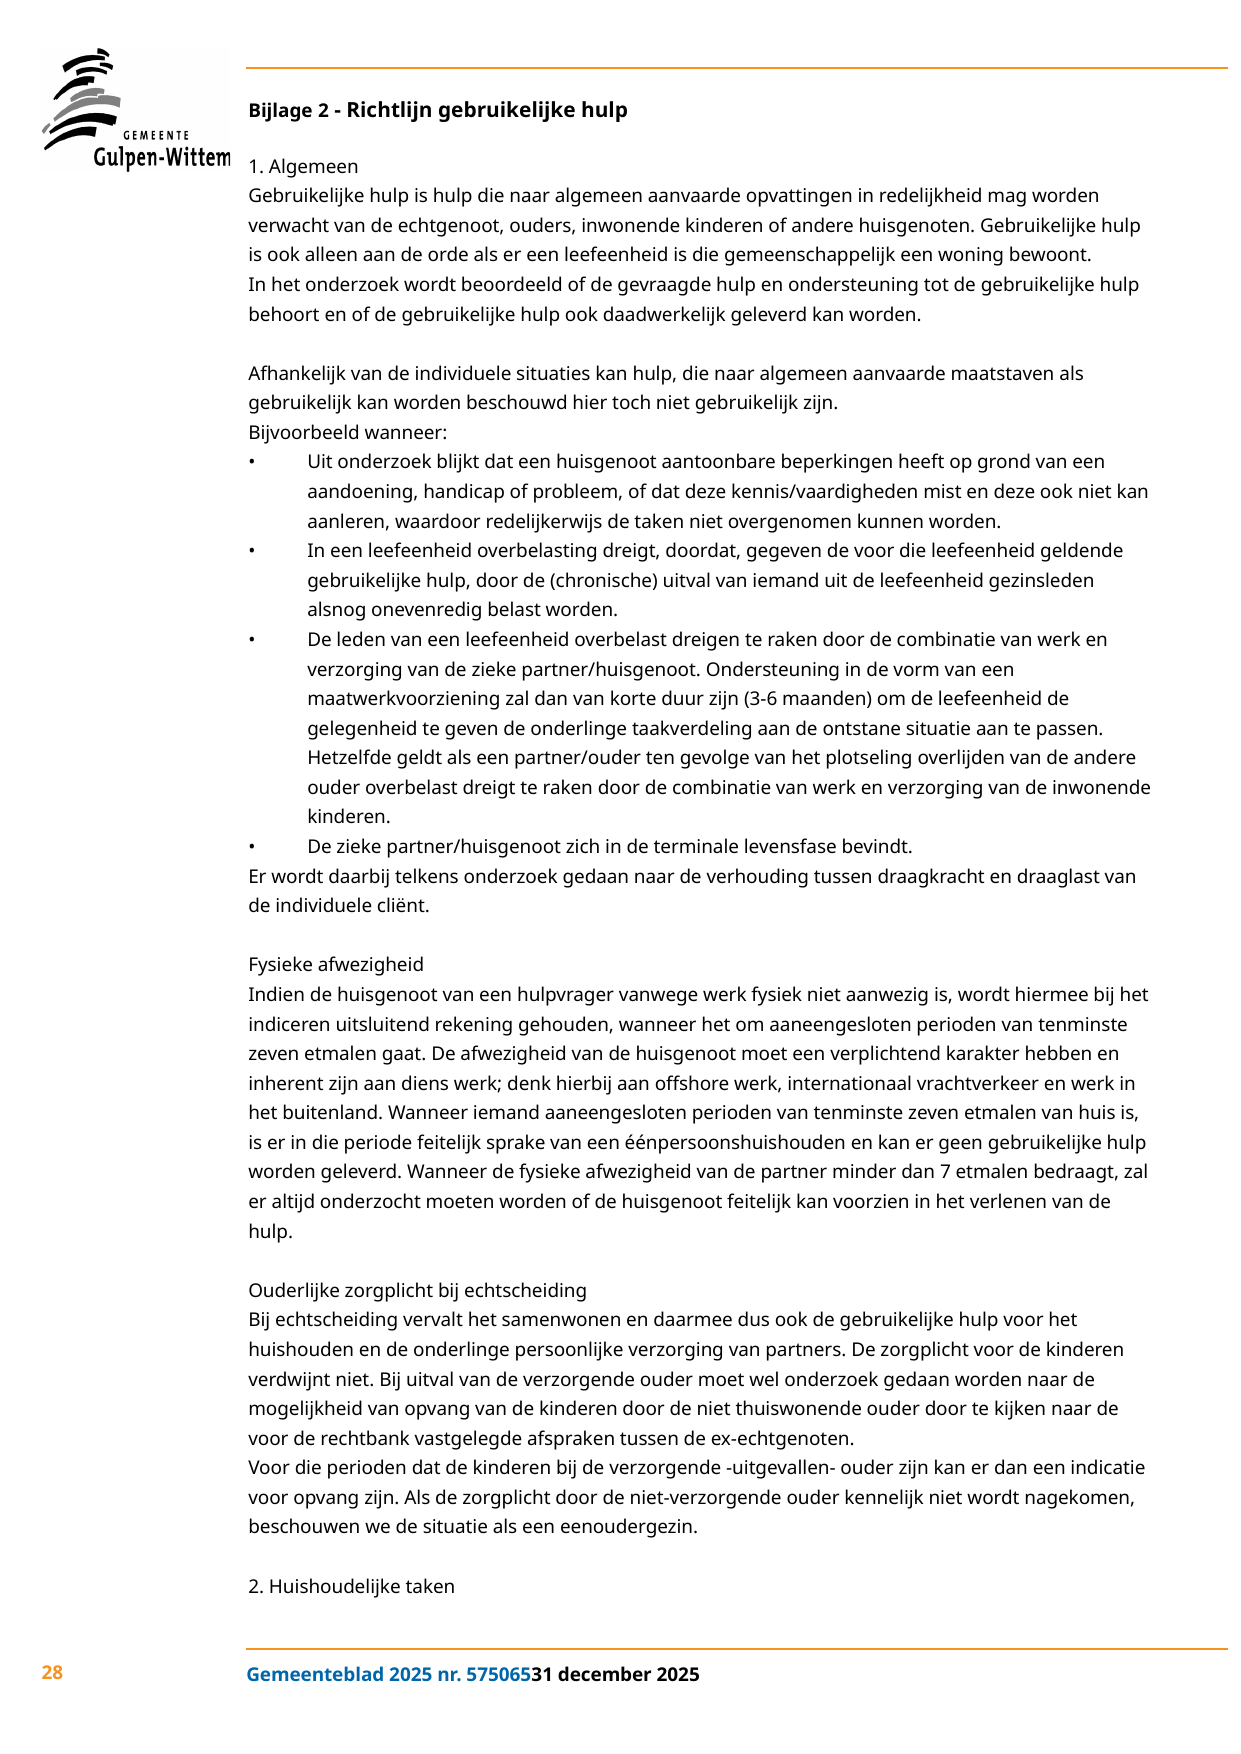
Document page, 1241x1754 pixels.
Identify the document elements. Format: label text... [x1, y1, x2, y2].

text Gebruikelijke hulp is hulp die naar algemeen aanvaarde opvattingen in redelijkheid mag worden verwacht van de echtgenoot, ouders, inwonende kinderen of andere huisgenoten. Gebruikelijke hulp is ook alleen aan de orde als er een leefeenheid is die gemeenschappelijk een woning bewoont. [248, 182, 1152, 267]
list De zieke partner/huisgenoot zich in de terminale levensfase bevindt. [248, 833, 1152, 859]
picture [41, 47, 231, 172]
list In een leefeenheid overbelasting dreigt, doordat, gegeven de voor die leefeenheid geldende gebruikelijke hulp, door de (chronische) uitval van iemand uit de leefeenheid gezinsleden alsnog onevenredig belast worden. [248, 537, 1152, 622]
text Fysieke afwezigheid [248, 952, 1152, 977]
text Bijvoorbeeld wanneer: [248, 419, 1152, 445]
text Ouderlijke zorgplicht bij echtscheiding [248, 1277, 1152, 1303]
text Bij echtscheiding vervalt het samenwonen en daarmee dus ook de gebruikelijke hulp voor het huishouden en de onderlinge persoonlijke verzorging van partners. De zorgplicht voor de kinderen verdwijnt niet. Bij uitval van de verzorgende ouder moet wel onderzoek gedaan worden naar de mogelijkheid van opvang van de kinderen door de niet thuiswonende ouder door te kijken naar de voor de rechtbank vastgelegde afspraken tussen de ex-echtgenoten. [248, 1307, 1152, 1451]
text In het onderzoek wordt beoordeeld of de gevraagde hulp en ondersteuning tot de gebruikelijke hulp behoort en of de gebruikelijke hulp ook daadwerkelijk geleverd kan worden. [248, 271, 1152, 327]
text 1. Algemeen [248, 153, 1152, 179]
text Indien de huisgenoot van een hulpvrager vanwege werk fysiek niet aanwezig is, wordt hiermee bij het indiceren uitsluitend rekening gehouden, wanneer het om aaneengesloten perioden van tenminste zeven etmalen gaat. De afwezigheid van de huisgenoot moet een verplichtend karakter hebben en inherent zijn aan diens werk; denk hierbij aan offshore werk, internationaal vrachtverkeer en werk in het buitenland. Wanneer iemand aaneengesloten perioden van tenminste zeven etmalen van huis is, is er in die periode feitelijk sprake van een éénpersoonshuishouden en kan er geen gebruikelijke hulp worden geleverd. Wanneer de fysieke afwezigheid van de partner minder dan 7 etmalen bedraagt, zal er altijd onderzocht moeten worden of de huisgenoot feitelijk kan voorzien in het verlenen van de hulp. [248, 981, 1152, 1244]
text Afhankelijk van de individuele situaties kan hulp, die naar algemeen aanvaarde maatstaven als gebruikelijk kan worden beschouwd hier toch niet gebruikelijk zijn. [248, 360, 1152, 415]
text Er wordt daarbij telkens onderzoek gedaan naar de verhouding tussen draagkracht en draaglast van de individuele cliënt. [248, 863, 1152, 918]
list Uit onderzoek blijkt dat een huisgenoot aantoonbare beperkingen heeft op grond van een aandoening, handicap of probleem, of dat deze kennis/vaardigheden mist en deze ook niet kan aanleren, waardoor redelijkerwijs de taken niet overgenomen kunnen worden. [248, 449, 1152, 534]
text Voor die perioden dat de kinderen bij de verzorgende -uitgevallen- ouder zijn kan er dan een indicatie voor opvang zijn. Als de zorgplicht door de niet-verzorgende ouder kennelijk niet wordt nagekomen, beschouwen we de situatie als een eenoudergezin. [248, 1454, 1152, 1539]
text 2. Huishoudelijke taken [248, 1573, 1152, 1599]
list De leden van een leefeenheid overbelast dreigen te raken door de combinatie van werk en verzorging van de zieke partner/huisgenoot. Ondersteuning in de vorm van een maatwerkvoorziening zal dan van korte duur zijn (3-6 maanden) om de leefeenheid de gelegenheid te geven de onderlinge taakverdeling aan de ontstane situatie aan te passen. Hetzelfde geldt als een partner/ouder ten gevolge van het plotseling overlijden van de andere ouder overbelast dreigt te raken door de combinatie van werk en verzorging van de inwonende kinderen. [248, 626, 1152, 829]
text Bijlage 2 - Richtlijn gebruikelijke hulp [248, 95, 1152, 123]
